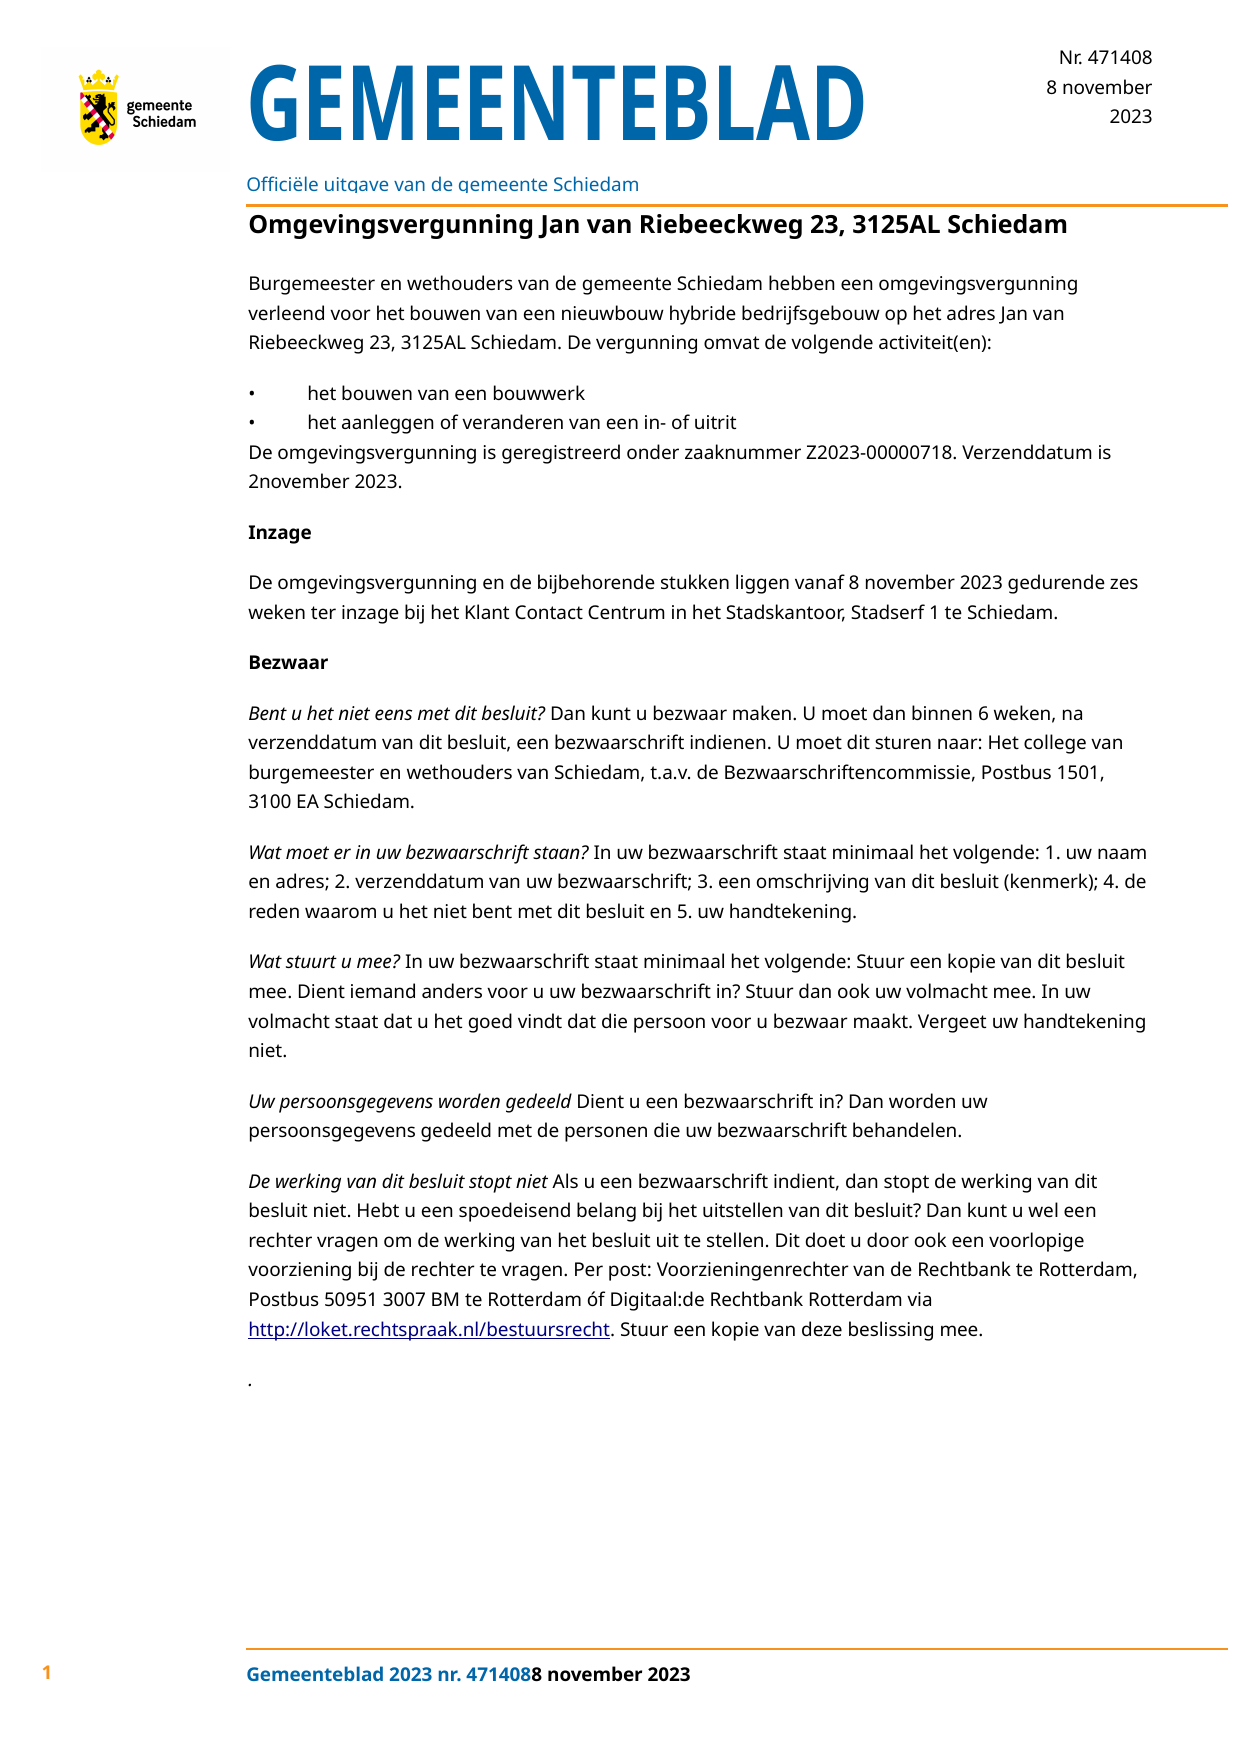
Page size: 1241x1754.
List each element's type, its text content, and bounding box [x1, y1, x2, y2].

text Bezwaar [248, 649, 1152, 675]
text Wat stuurt u mee? In uw bezwaarschrift staat minimaal het volgende: Stuur een kopie van dit besluit mee. Dient iemand anders voor u uw bezwaarschrift in? Stuur dan ook uw volmacht mee. In uw volmacht staat dat u het goed vindt dat die persoon voor u bezwaar maakt. Vergeet uw handtekening niet. [248, 949, 1152, 1063]
text . [248, 1366, 1152, 1392]
text De werking van dit besluit stopt niet Als u een bezwaarschrift indient, dan stopt de werking van dit besluit niet. Hebt u een spoedeisend belang bij het uitstellen van dit besluit? Dan kunt u wel een rechter vragen om de werking van het besluit uit te stellen. Dit doet u door ook een voorlopige voorziening bij de rechter te vragen. Per post: Voorzieningenrechter van de Rechtbank te Rotterdam, Postbus 50951 3007 BM te Rotterdam óf Digitaal:de Rechtbank Rotterdam via http://loket.rechtspraak.nl/bestuursrecht. Stuur een kopie van deze beslissing mee. [248, 1168, 1152, 1341]
picture [41, 47, 231, 172]
text Omgevingsvergunning Jan van Riebeeckweg 23, 3125AL Schiedam [248, 207, 1152, 241]
text De omgevingsvergunning is geregistreerd onder zaaknummer Z2023-00000718. Verzenddatum is 2november 2023. [248, 439, 1152, 494]
text Wat moet er in uw bezwaarschrift staan? In uw bezwaarschrift staat minimaal het volgende: 1. uw naam en adres; 2. verzenddatum van uw bezwaarschrift; 3. een omschrijving van dit besluit (kenmerk); 4. de reden waarom u het niet bent met dit besluit en 5. uw handtekening. [248, 839, 1152, 924]
text Uw persoonsgegevens worden gedeeld Dient u een bezwaarschrift in? Dan worden uw persoonsgegevens gedeeld met de personen die uw bezwaarschrift behandelen. [248, 1088, 1152, 1143]
text Inzage [248, 519, 1152, 545]
list het aanleggen of veranderen van een in- of uitrit [248, 409, 1152, 435]
text Bent u het niet eens met dit besluit? Dan kunt u bezwaar maken. U moet dan binnen 6 weken, na verzenddatum van dit besluit, een bezwaarschrift indienen. U moet dit sturen naar: Het college van burgemeester en wethouders van Schiedam, t.a.v. de Bezwaarschriftencommissie, Postbus 1501, 3100 EA Schiedam. [248, 700, 1152, 814]
text De omgevingsvergunning en de bijbehorende stukken liggen vanaf 8 november 2023 gedurende zes weken ter inzage bij het Klant Contact Centrum in het Stadskantoor, Stadserf 1 te Schiedam. [248, 569, 1152, 625]
list het bouwen van een bouwwerk [248, 380, 1152, 406]
text Burgemeester en wethouders van de gemeente Schiedam hebben een omgevingsvergunning verleend voor het bouwen van een nieuwbouw hybride bedrijfsgebouw op het adres Jan van Riebeeckweg 23, 3125AL Schiedam. De vergunning omvat de volgende activiteit(en): [248, 270, 1152, 355]
